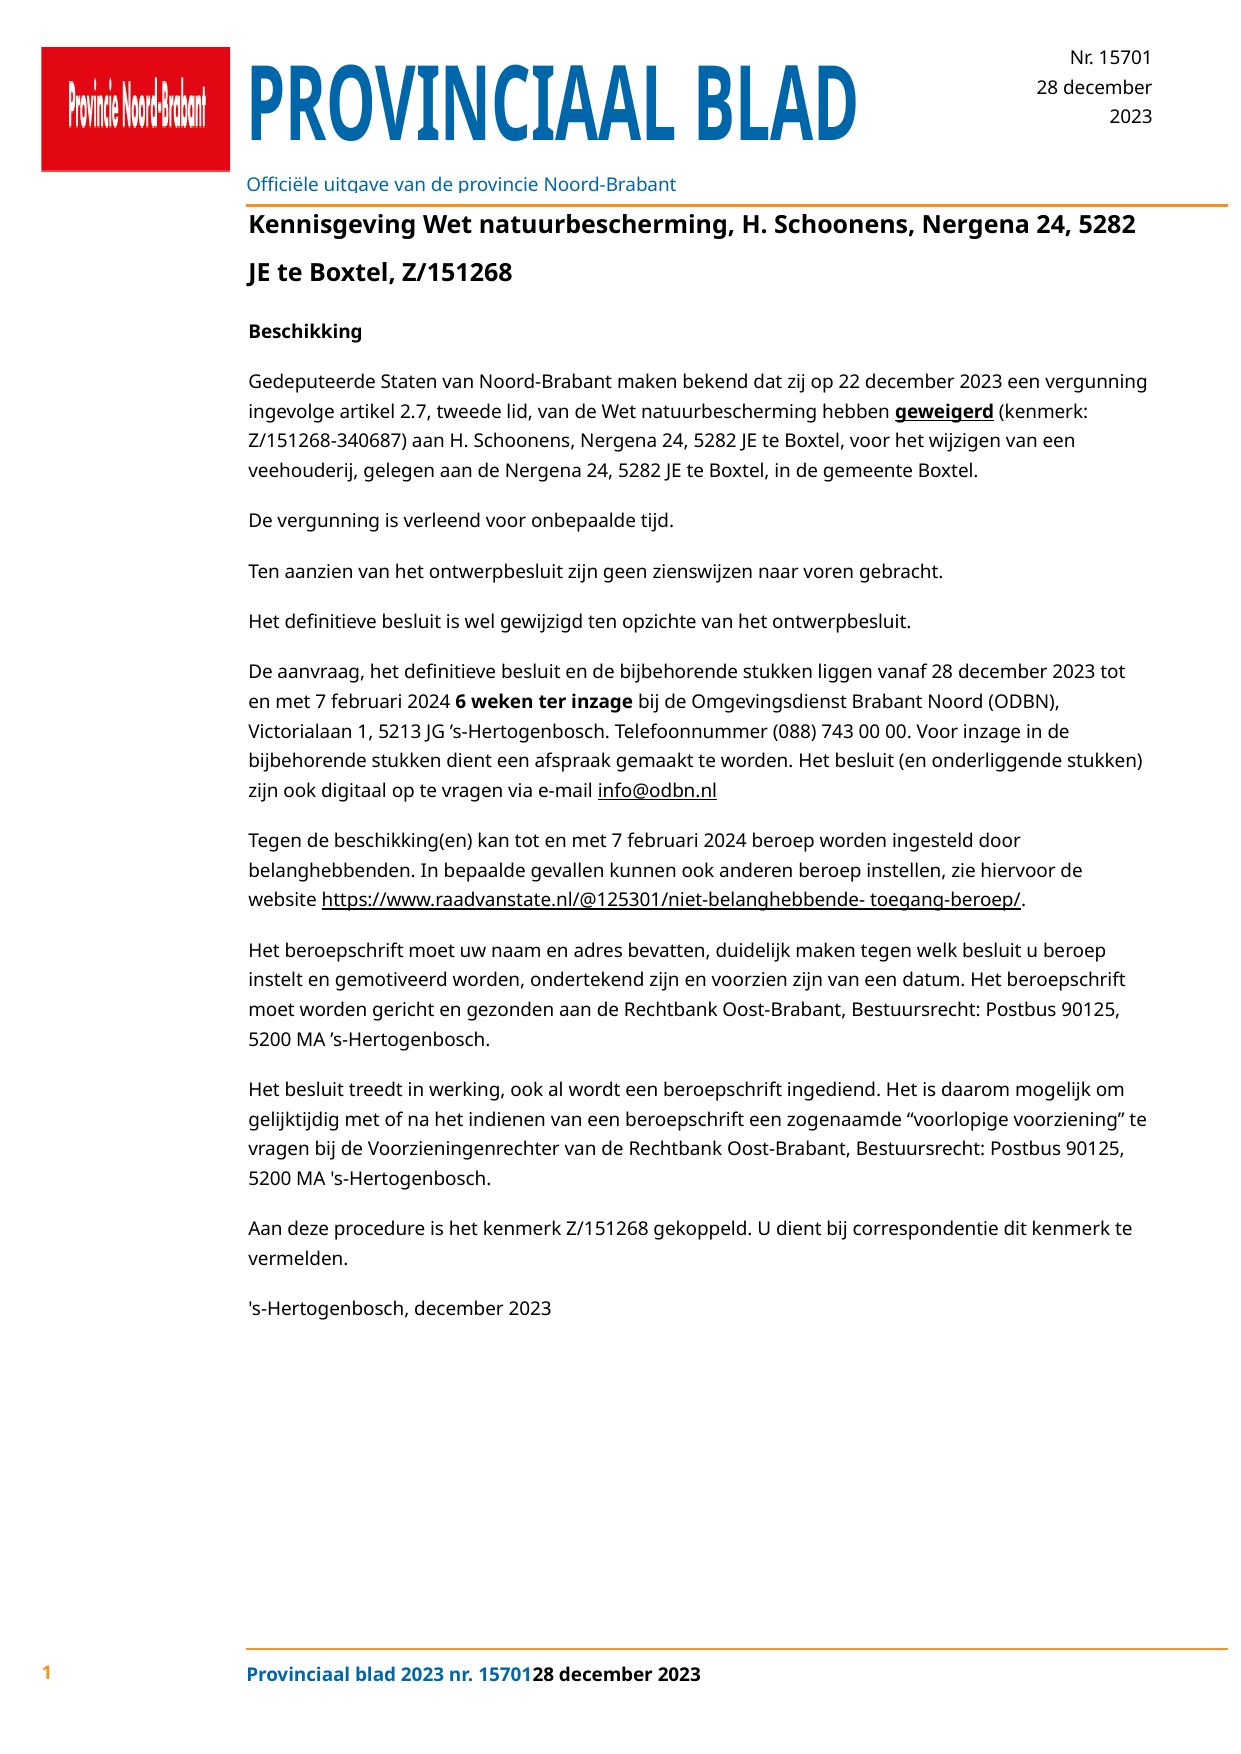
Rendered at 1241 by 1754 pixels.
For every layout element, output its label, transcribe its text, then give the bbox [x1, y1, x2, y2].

text Gedeputeerde Staten van Noord-Brabant maken bekend dat zij op 22 december 2023 een vergunning ingevolge artikel 2.7, tweede lid, van de Wet natuurbescherming hebben geweigerd (kenmerk: Z/151268-340687) aan H. Schoonens, Nergena 24, 5282 JE te Boxtel, voor het wijzigen van een veehouderij, gelegen aan de Nergena 24, 5282 JE te Boxtel, in de gemeente Boxtel. [248, 368, 1152, 483]
text Het besluit treedt in werking, ook al wordt een beroepschrift ingediend. Het is daarom mogelijk om gelijktijdig met of na het indienen van een beroepschrift een zogenaamde “voorlopige voorziening” te vragen bij de Voorzieningenrechter van de Rechtbank Oost-Brabant, Bestuursrecht: Postbus 90125, 5200 MA 's-Hertogenbosch. [248, 1076, 1152, 1191]
text De vergunning is verleend voor onbepaalde tijd. [248, 507, 1152, 533]
text Het beroepschrift moet uw naam en adres bevatten, duidelijk maken tegen welk besluit u beroep instelt en gemotiveerd worden, ondertekend zijn en voorzien zijn van een datum. Het beroepschrift moet worden gericht en gezonden aan de Rechtbank Oost-Brabant, Bestuursrecht: Postbus 90125, 5200 MA ’s-Hertogenbosch. [248, 937, 1152, 1052]
text 's-Hertogenbosch, december 2023 [248, 1295, 1152, 1321]
picture [41, 47, 231, 172]
text Ten aanzien van het ontwerpbesluit zijn geen zienswijzen naar voren gebracht. [248, 558, 1152, 584]
text Tegen de beschikking(en) kan tot en met 7 februari 2024 beroep worden ingesteld door belanghebbenden. In bepaalde gevallen kunnen ook anderen beroep instellen, zie hiervoor de website https://www.raadvanstate.nl/@125301/niet-belanghebbende- toegang-beroep/. [248, 827, 1152, 912]
text De aanvraag, het definitieve besluit en de bijbehorende stukken liggen vanaf 28 december 2023 tot en met 7 februari 2024 6 weken ter inzage bij de Omgevingsdienst Brabant Noord (ODBN), Victorialaan 1, 5213 JG ’s-Hertogenbosch. Telefoonnummer (088) 743 00 00. Voor inzage in de bijbehorende stukken dient een afspraak gemaakt te worden. Het besluit (en onderliggende stukken) zijn ook digitaal op te vragen via e-mail info@odbn.nl [248, 659, 1152, 803]
text Aan deze procedure is het kenmerk Z/151268 gekoppeld. U dient bij correspondentie dit kenmerk te vermelden. [248, 1215, 1152, 1271]
text Het definitieve besluit is wel gewijzigd ten opzichte van het ontwerpbesluit. [248, 608, 1152, 634]
text Beschikking [248, 318, 1152, 344]
text Kennisgeving Wet natuurbescherming, H. Schoonens, Nergena 24, 5282 JE te Boxtel, Z/151268 [248, 207, 1152, 288]
